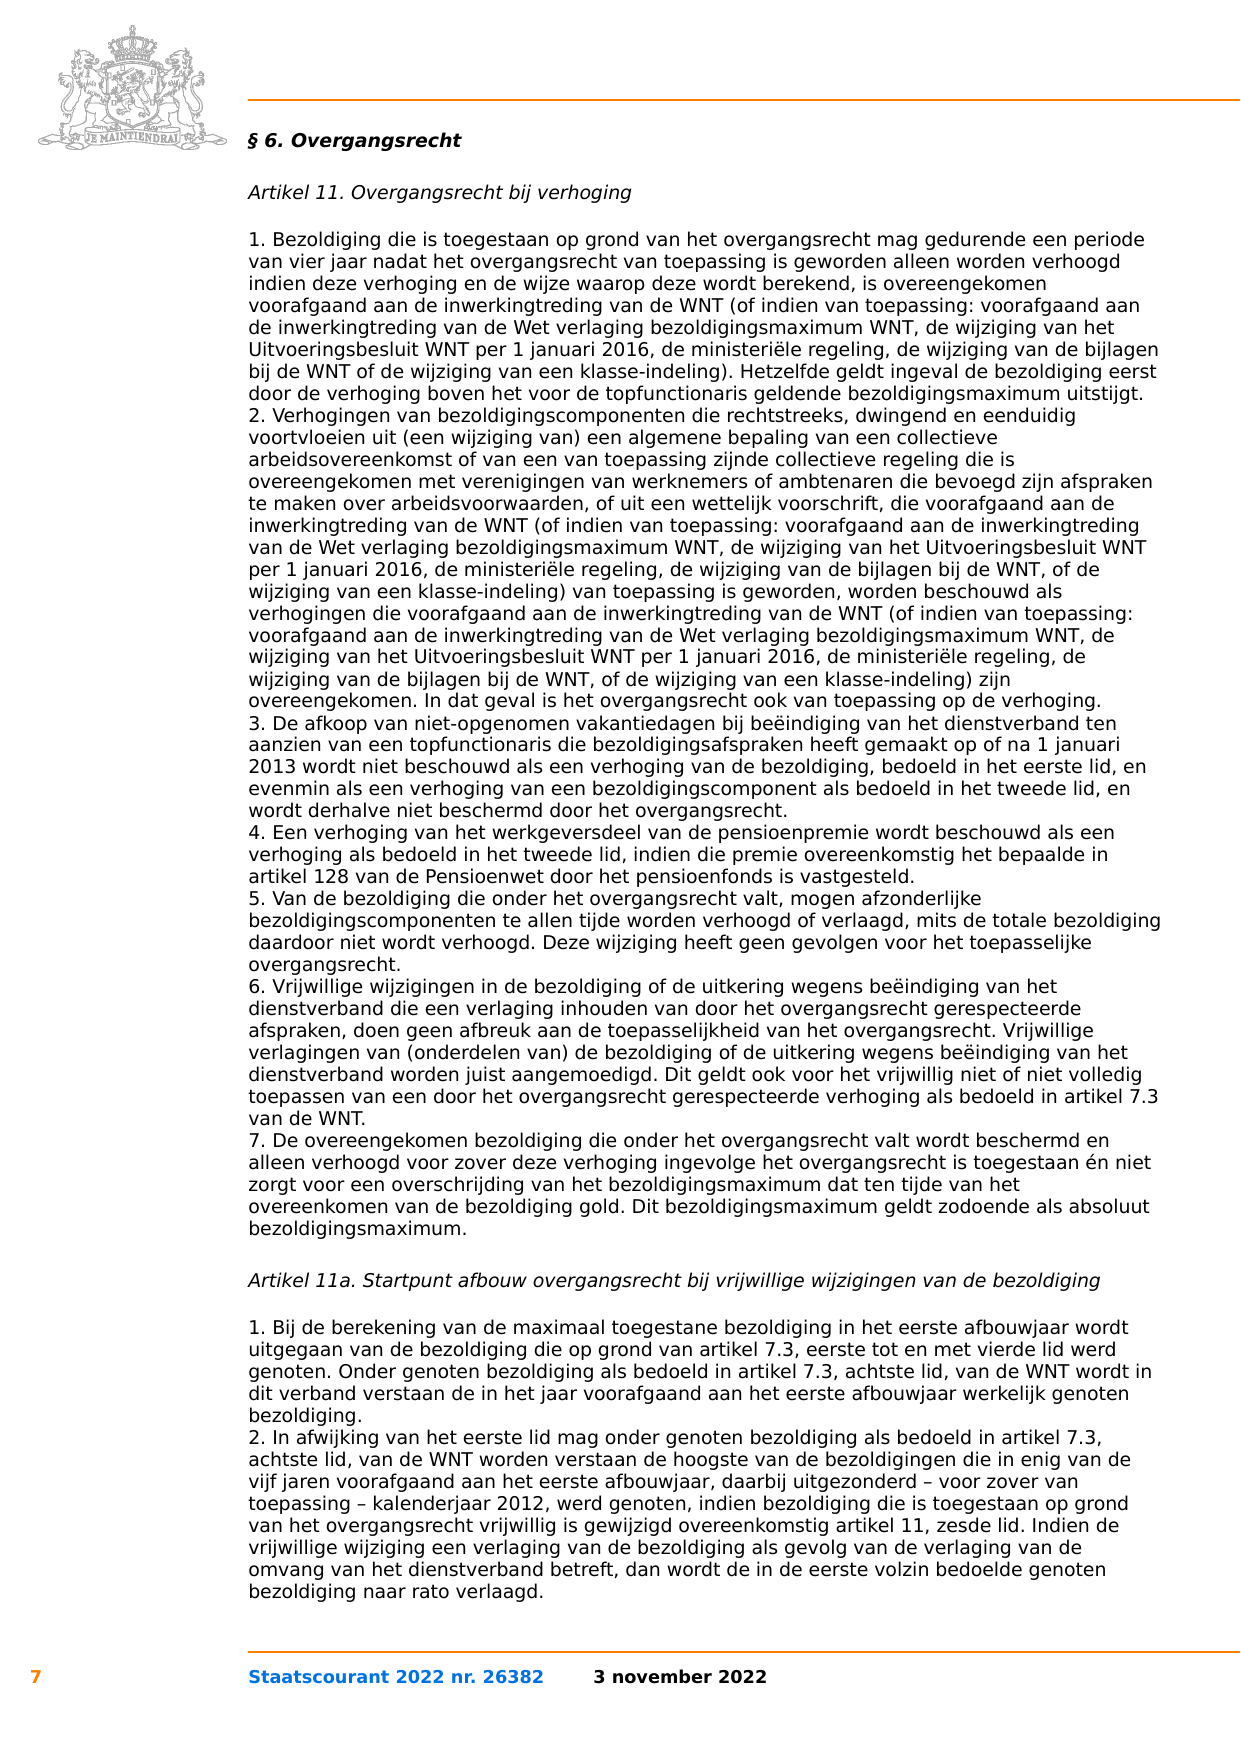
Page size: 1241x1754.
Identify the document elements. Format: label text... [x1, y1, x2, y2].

picture [38, 25, 227, 150]
text 1. Bezoldiging die is toegestaan op grond van het overgangsrecht mag gedurende een periode van vier jaar nadat het overgangsrecht van toepassing is geworden alleen worden verhoogd indien deze verhoging en de wijze waarop deze wordt berekend, is overeengekomen voorafgaand aan de inwerkingtreding van de WNT (of indien van toepassing: voorafgaand aan de inwerkingtreding van de Wet verlaging bezoldigingsmaximum WNT, de wijziging van het Uitvoeringsbesluit WNT per 1 januari 2016, de ministeriële regeling, de wijziging van de bijlagen bij de WNT of de wijziging van een klasse-indeling). Hetzelfde geldt ingeval de bezoldiging eerst door de verhoging boven het voor de topfunctionaris geldende bezoldigingsmaximum uitstijgt. [248, 229, 1163, 405]
subtitle Artikel 11a. Startpunt afbouw overgangsrecht bij vrijwillige wijzigingen van de bezoldiging [248, 1270, 1163, 1292]
text 4. Een verhoging van het werkgeversdeel van de pensioenpremie wordt beschouwd als een verhoging als bedoeld in het tweede lid, indien die premie overeenkomstig het bepaalde in artikel 128 van de Pensioenwet door het pensioenfonds is vastgesteld. [248, 822, 1163, 888]
subtitle § 6. Overgangsrecht [248, 130, 1163, 152]
text 5. Van de bezoldiging die onder het overgangsrecht valt, mogen afzonderlijke bezoldigingscomponenten te allen tijde worden verhoogd of verlaagd, mits de totale bezoldiging daardoor niet wordt verhoogd. Deze wijziging heeft geen gevolgen voor het toepasselijke overgangsrecht. [248, 888, 1163, 976]
text 6. Vrijwillige wijzigingen in de bezoldiging of de uitkering wegens beëindiging van het dienstverband die een verlaging inhouden van door het overgangsrecht gerespecteerde afspraken, doen geen afbreuk aan de toepasselijkheid van het overgangsrecht. Vrijwillige verlagingen van (onderdelen van) de bezoldiging of de uitkering wegens beëindiging van het dienstverband worden juist aangemoedigd. Dit geldt ook voor het vrijwillig niet of niet volledig toepassen van een door het overgangsrecht gerespecteerde verhoging als bedoeld in artikel 7.3 van de WNT. [248, 976, 1163, 1130]
text 7. De overeengekomen bezoldiging die onder het overgangsrecht valt wordt beschermd en alleen verhoogd voor zover deze verhoging ingevolge het overgangsrecht is toegestaan én niet zorgt voor een overschrijding van het bezoldigingsmaximum dat ten tijde van het overeenkomen van de bezoldiging gold. Dit bezoldigingsmaximum geldt zodoende als absoluut bezoldigingsmaximum. [248, 1130, 1163, 1240]
text 2. In afwijking van het eerste lid mag onder genoten bezoldiging als bedoeld in artikel 7.3, achtste lid, van de WNT worden verstaan de hoogste van de bezoldigingen die in enig van de vijf jaren voorafgaand aan het eerste afbouwjaar, daarbij uitgezonderd – voor zover van toepassing – kalenderjaar 2012, werd genoten, indien bezoldiging die is toegestaan op grond van het overgangsrecht vrijwillig is gewijzigd overeenkomstig artikel 11, zesde lid. Indien de vrijwillige wijziging een verlaging van de bezoldiging als gevolg van de verlaging van de omvang van het dienstverband betreft, dan wordt de in de eerste volzin bedoelde genoten bezoldiging naar rato verlaagd. [248, 1427, 1163, 1603]
subtitle Artikel 11. Overgangsrecht bij verhoging [248, 182, 1163, 204]
text 3. De afkoop van niet-opgenomen vakantiedagen bij beëindiging van het dienstverband ten aanzien van een topfunctionaris die bezoldigingsafspraken heeft gemaakt op of na 1 januari 2013 wordt niet beschouwd als een verhoging van de bezoldiging, bedoeld in het eerste lid, en evenmin als een verhoging van een bezoldigingscomponent als bedoeld in het tweede lid, en wordt derhalve niet beschermd door het overgangsrecht. [248, 712, 1163, 822]
text 2. Verhogingen van bezoldigingscomponenten die rechtstreeks, dwingend en eenduidig voortvloeien uit (een wijziging van) een algemene bepaling van een collectieve arbeidsovereenkomst of van een van toepassing zijnde collectieve regeling die is overeengekomen met verenigingen van werknemers of ambtenaren die bevoegd zijn afspraken te maken over arbeidsvoorwaarden, of uit een wettelijk voorschrift, die voorafgaand aan de inwerkingtreding van de WNT (of indien van toepassing: voorafgaand aan de inwerkingtreding van de Wet verlaging bezoldigingsmaximum WNT, de wijziging van het Uitvoeringsbesluit WNT per 1 januari 2016, de ministeriële regeling, de wijziging van de bijlagen bij de WNT, of de wijziging van een klasse-indeling) van toepassing is geworden, worden beschouwd als verhogingen die voorafgaand aan de inwerkingtreding van de WNT (of indien van toepassing: voorafgaand aan de inwerkingtreding van de Wet verlaging bezoldigingsmaximum WNT, de wijziging van het Uitvoeringsbesluit WNT per 1 januari 2016, de ministeriële regeling, de wijziging van de bijlagen bij de WNT, of de wijziging van een klasse-indeling) zijn overeengekomen. In dat geval is het overgangsrecht ook van toepassing op de verhoging. [248, 405, 1163, 712]
text 1. Bij de berekening van de maximaal toegestane bezoldiging in het eerste afbouwjaar wordt uitgegaan van de bezoldiging die op grond van artikel 7.3, eerste tot en met vierde lid werd genoten. Onder genoten bezoldiging als bedoeld in artikel 7.3, achtste lid, van de WNT wordt in dit verband verstaan de in het jaar voorafgaand aan het eerste afbouwjaar werkelijk genoten bezoldiging. [248, 1317, 1163, 1427]
